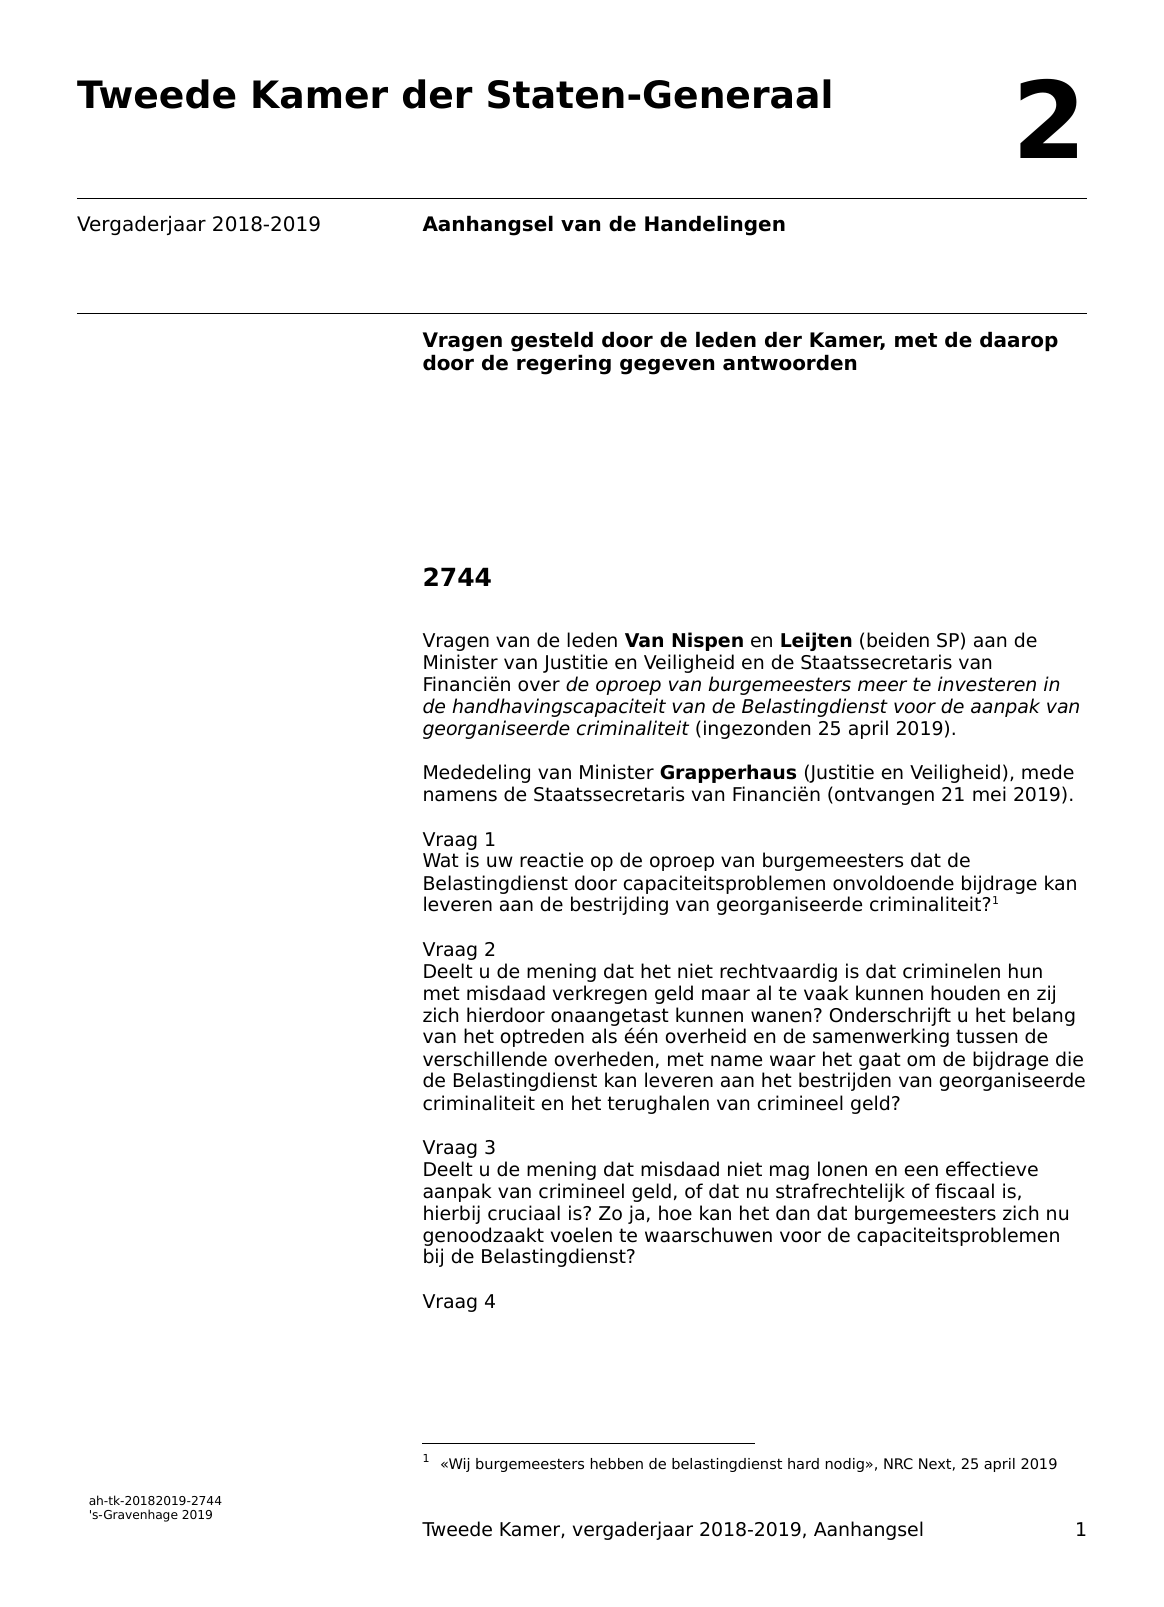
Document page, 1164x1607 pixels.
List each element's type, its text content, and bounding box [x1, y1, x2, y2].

table_cell Aanhangsel van de Handelingen [422, 199, 1087, 313]
text 2744 [422, 563, 1087, 592]
text Mededeling van Minister Grapperhaus (Justitie en Veiligheid), mede namens de Staatssecretaris van Financiën (ontvangen 21 mei 2019). [422, 762, 1087, 806]
table_header Tweede Kamer der Staten-Generaal [77, 59, 886, 198]
table_cell Vragen gesteld door de leden der Kamer, met de daarop door de regering gegeven antwoorden [422, 314, 1087, 375]
text Deelt u de mening dat misdaad niet mag lonen en een effectieve aanpak van crimineel geld, of dat nu strafrechtelijk of fiscaal is, hierbij cruciaal is? Zo ja, hoe kan het dan dat burgemeesters zich nu genoodzaakt voelen te waarschuwen voor de capaciteitsproblemen bij de Belastingdienst? [422, 1158, 1087, 1268]
text Vraag 2 [422, 938, 1087, 961]
table_header 2 [886, 59, 1087, 198]
text Deelt u de mening dat het niet rechtvaardig is dat criminelen hun met misdaad verkregen geld maar al te vaak kunnen houden en zij zich hierdoor onaangetast kunnen wanen? Onderschrijft u het belang van het optreden als één overheid en de samenwerking tussen de verschillende overheden, met name waar het gaat om de bijdrage die de Belastingdienst kan leveren aan het bestrijden van georganiseerde criminaliteit en het terughalen van crimineel geld? [422, 961, 1087, 1114]
table_cell [77, 314, 422, 375]
text Vraag 3 [422, 1137, 1087, 1158]
text 's-Gravenhage 2019 [88, 1508, 323, 1522]
text Vragen van de leden Van Nispen en Leijten (beiden SP) aan de Minister van Justitie en Veiligheid en de Staatssecretaris van Financiën over de oproep van burgemeesters meer te investeren in de handhavingscapaciteit van de Belastingdienst voor de aanpak van georganiseerde criminaliteit (ingezonden 25 april 2019). [422, 630, 1087, 740]
text Wat is uw reactie op de oproep van burgemeesters dat de Belastingdienst door capaciteitsproblemen onvoldoende bijdrage kan leveren aan de bestrijding van georganiseerde criminaliteit? [422, 850, 1087, 916]
text ah-tk-20182019-2744 [88, 1494, 323, 1508]
text Vraag 4 [422, 1291, 1087, 1313]
table_cell Vergaderjaar 2018-2019 [77, 199, 422, 313]
text «Wij burgemeesters hebben de belastingdienst hard nodig», NRC Next, 25 april 2019 [422, 1452, 1087, 1474]
text Vraag 1 [422, 828, 1087, 850]
